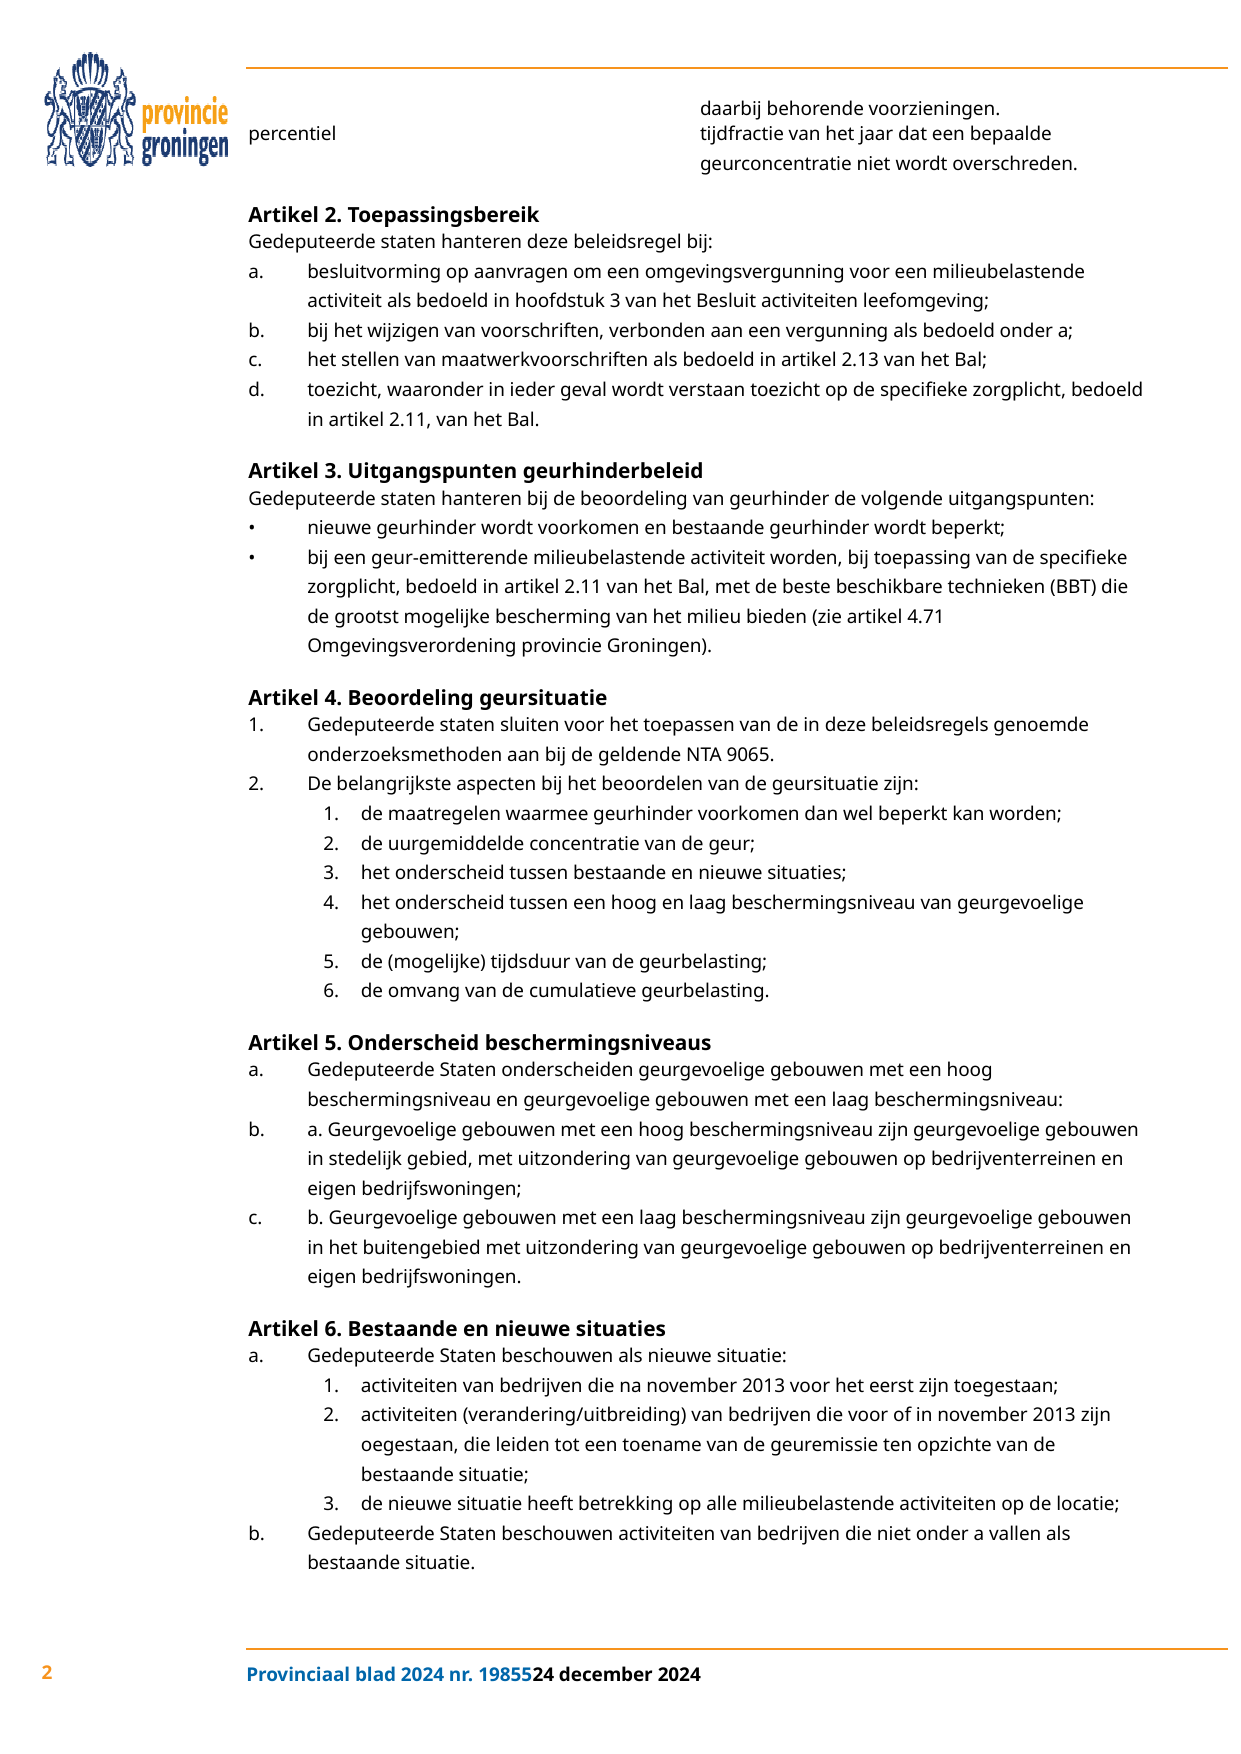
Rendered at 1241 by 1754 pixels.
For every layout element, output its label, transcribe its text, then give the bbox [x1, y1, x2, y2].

list het stellen van maatwerkvoorschriften als bedoeld in artikel 2.13 van het Bal; [248, 347, 1152, 372]
list de omvang van de cumulatieve geurbelasting. [323, 978, 1152, 1003]
list de maatregelen waarmee geurhinder voorkomen dan wel beperkt kan worden; [323, 800, 1152, 826]
list de nieuwe situatie heeft betrekking op alle milieubelastende activiteiten op de locatie; [323, 1490, 1152, 1516]
table_cell [248, 95, 700, 121]
list activiteiten (verandering/uitbreiding) van bedrijven die voor of in november 2013 zijn oegestaan, die leiden tot een toename van de geuremissie ten opzichte van de bestaande situatie; [323, 1402, 1152, 1487]
list Gedeputeerde staten sluiten voor het toepassen van de in deze beleidsregels genoemde onderzoeksmethoden aan bij de geldende NTA 9065. [248, 711, 1152, 767]
table_cell percentiel [248, 121, 700, 176]
list het onderscheid tussen bestaande en nieuwe situaties; [323, 859, 1152, 885]
list de uurgemiddelde concentratie van de geur; [323, 830, 1152, 856]
list toezicht, waaronder in ieder geval wordt verstaan toezicht op de specifieke zorgplicht, bedoeld in artikel 2.11, van het Bal. [248, 376, 1152, 432]
list activiteiten van bedrijven die na november 2013 voor het eerst zijn toegestaan; [323, 1372, 1152, 1398]
text Gedeputeerde staten hanteren bij de beoordeling van geurhinder de volgende uitgangspunten: [248, 485, 1152, 510]
table_cell daarbij behorende voorzieningen. [700, 95, 1152, 121]
picture [41, 47, 231, 172]
text Artikel 2. Toepassingsbereik [248, 200, 1152, 228]
text Artikel 5. Onderscheid beschermingsniveaus [248, 1028, 1152, 1057]
text Artikel 3. Uitgangspunten geurhinderbeleid [248, 456, 1152, 485]
list Gedeputeerde Staten onderscheiden geurgevoelige gebouwen met een hoog beschermingsniveau en geurgevoelige gebouwen met een laag beschermingsniveau: [248, 1057, 1152, 1112]
list het onderscheid tussen een hoog en laag beschermingsniveau van geurgevoelige gebouwen; [323, 889, 1152, 944]
text Artikel 6. Bestaande en nieuwe situaties [248, 1314, 1152, 1342]
list a. Geurgevoelige gebouwen met een hoog beschermingsniveau zijn geurgevoelige gebouwen in stedelijk gebied, met uitzondering van geurgevoelige gebouwen op bedrijventerreinen en eigen bedrijfswoningen; [248, 1116, 1152, 1201]
list besluitvorming op aanvragen om een omgevingsvergunning voor een milieubelastende activiteit als bedoeld in hoofdstuk 3 van het Besluit activiteiten leefomgeving; [248, 258, 1152, 313]
list bij het wijzigen van voorschriften, verbonden aan een vergunning als bedoeld onder a; [248, 317, 1152, 343]
table_cell tijdfractie van het jaar dat een bepaalde geurconcentratie niet wordt overschreden. [700, 121, 1152, 176]
list Gedeputeerde Staten beschouwen als nieuwe situatie: [248, 1342, 1152, 1368]
list de (mogelijke) tijdsduur van de geurbelasting; [323, 948, 1152, 974]
list nieuwe geurhinder wordt voorkomen en bestaande geurhinder wordt beperkt; [248, 514, 1152, 540]
list b. Geurgevoelige gebouwen met een laag beschermingsniveau zijn geurgevoelige gebouwen in het buitengebied met uitzondering van geurgevoelige gebouwen op bedrijventerreinen en eigen bedrijfswoningen. [248, 1204, 1152, 1289]
text Gedeputeerde staten hanteren deze beleidsregel bij: [248, 228, 1152, 254]
text Artikel 4. Beoordeling geursituatie [248, 683, 1152, 711]
list De belangrijkste aspecten bij het beoordelen van de geursituatie zijn: [248, 771, 1152, 796]
list bij een geur-emitterende milieubelastende activiteit worden, bij toepassing van de specifieke zorgplicht, bedoeld in artikel 2.11 van het Bal, met de beste beschikbare technieken (BBT) die de grootst mogelijke bescherming van het milieu bieden (zie artikel 4.71 Omgevingsverordening provincie Groningen). [248, 544, 1152, 658]
list Gedeputeerde Staten beschouwen activiteiten van bedrijven die niet onder a vallen als bestaande situatie. [248, 1520, 1152, 1575]
